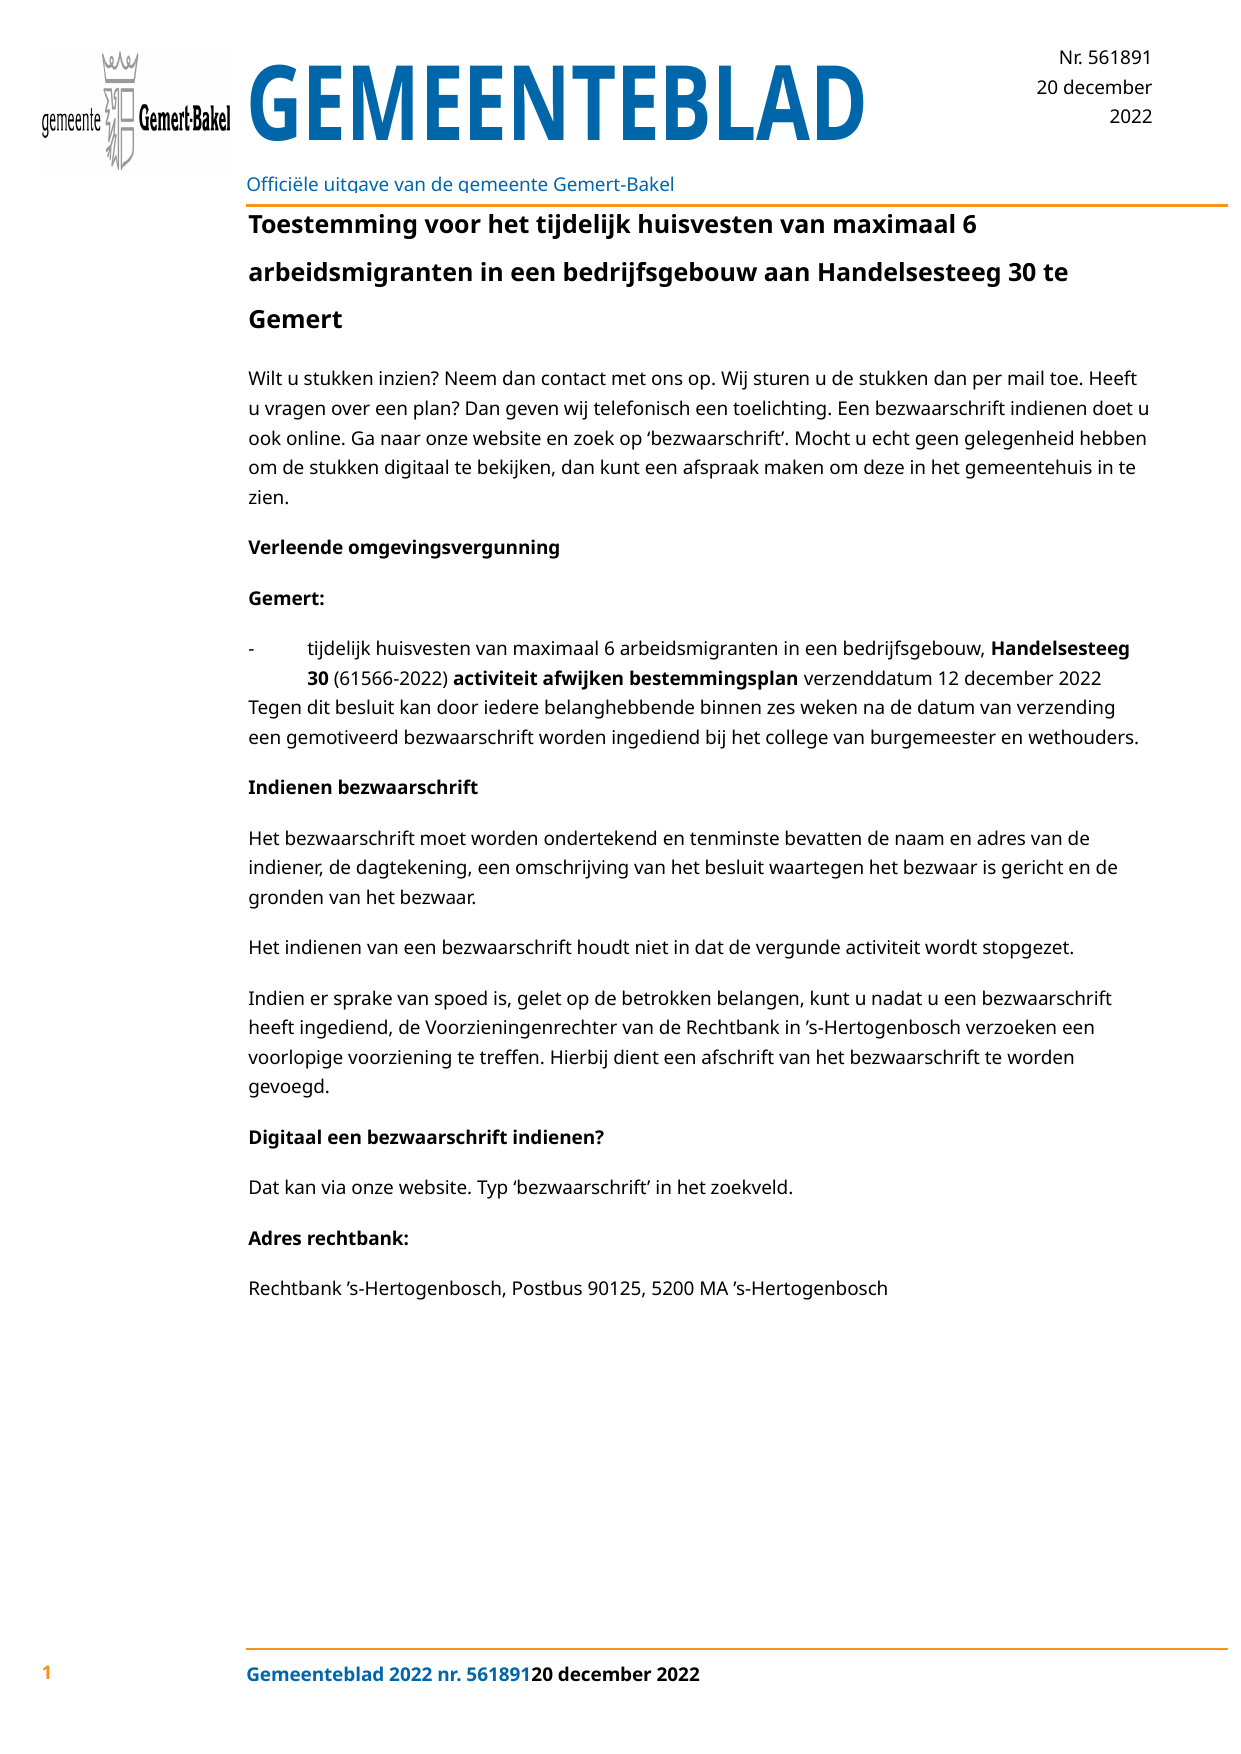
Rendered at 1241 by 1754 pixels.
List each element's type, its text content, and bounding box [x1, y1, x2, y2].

text Tegen dit besluit kan door iedere belanghebbende binnen zes weken na de datum van verzending een gemotiveerd bezwaarschrift worden ingediend bij het college van burgemeester en wethouders. [248, 694, 1152, 749]
text Rechtbank ’s-Hertogenbosch, Postbus 90125, 5200 MA ’s-Hertogenbosch [248, 1275, 1152, 1301]
text Indien er sprake van spoed is, gelet op de betrokken belangen, kunt u nadat u een bezwaarschrift heeft ingediend, de Voorzieningenrechter van de Rechtbank in ’s-Hertogenbosch verzoeken een voorlopige voorziening te treffen. Hierbij dient een afschrift van het bezwaarschrift te worden gevoegd. [248, 985, 1152, 1099]
text Wilt u stukken inzien? Neem dan contact met ons op. Wij sturen u de stukken dan per mail toe. Heeft u vragen over een plan? Dan geven wij telefonisch een toelichting. Een bezwaarschrift indienen doet u ook online. Ga naar onze website en zoek op ‘bezwaarschrift’. Mocht u echt geen gelegenheid hebben om de stukken digitaal te bekijken, dan kunt een afspraak maken om deze in het gemeentehuis in te zien. [248, 366, 1152, 509]
text Verleende omgevingsvergunning [248, 534, 1152, 560]
text Gemert: [248, 585, 1152, 610]
text Het indienen van een bezwaarschrift houdt niet in dat de vergunde activiteit wordt stopgezet. [248, 934, 1152, 960]
text Dat kan via onze website. Typ ‘bezwaarschrift’ in het zoekveld. [248, 1174, 1152, 1200]
text Toestemming voor het tijdelijk huisvesten van maximaal 6 arbeidsmigranten in een bedrijfsgebouw aan Handelsesteeg 30 te Gemert [248, 207, 1152, 336]
text Digitaal een bezwaarschrift indienen? [248, 1124, 1152, 1149]
text Adres rechtbank: [248, 1225, 1152, 1250]
list tijdelijk huisvesten van maximaal 6 arbeidsmigranten in een bedrijfsgebouw, Handelsesteeg 30 (61566-2022) activiteit afwijken bestemmingsplan verzenddatum 12 december 2022 [248, 635, 1152, 690]
text Indienen bezwaarschrift [248, 774, 1152, 800]
text Het bezwaarschrift moet worden ondertekend en tenminste bevatten de naam en adres van de indiener, de dagtekening, een omschrijving van het besluit waartegen het bezwaar is gericht en de gronden van het bezwaar. [248, 825, 1152, 909]
picture [41, 47, 231, 172]
